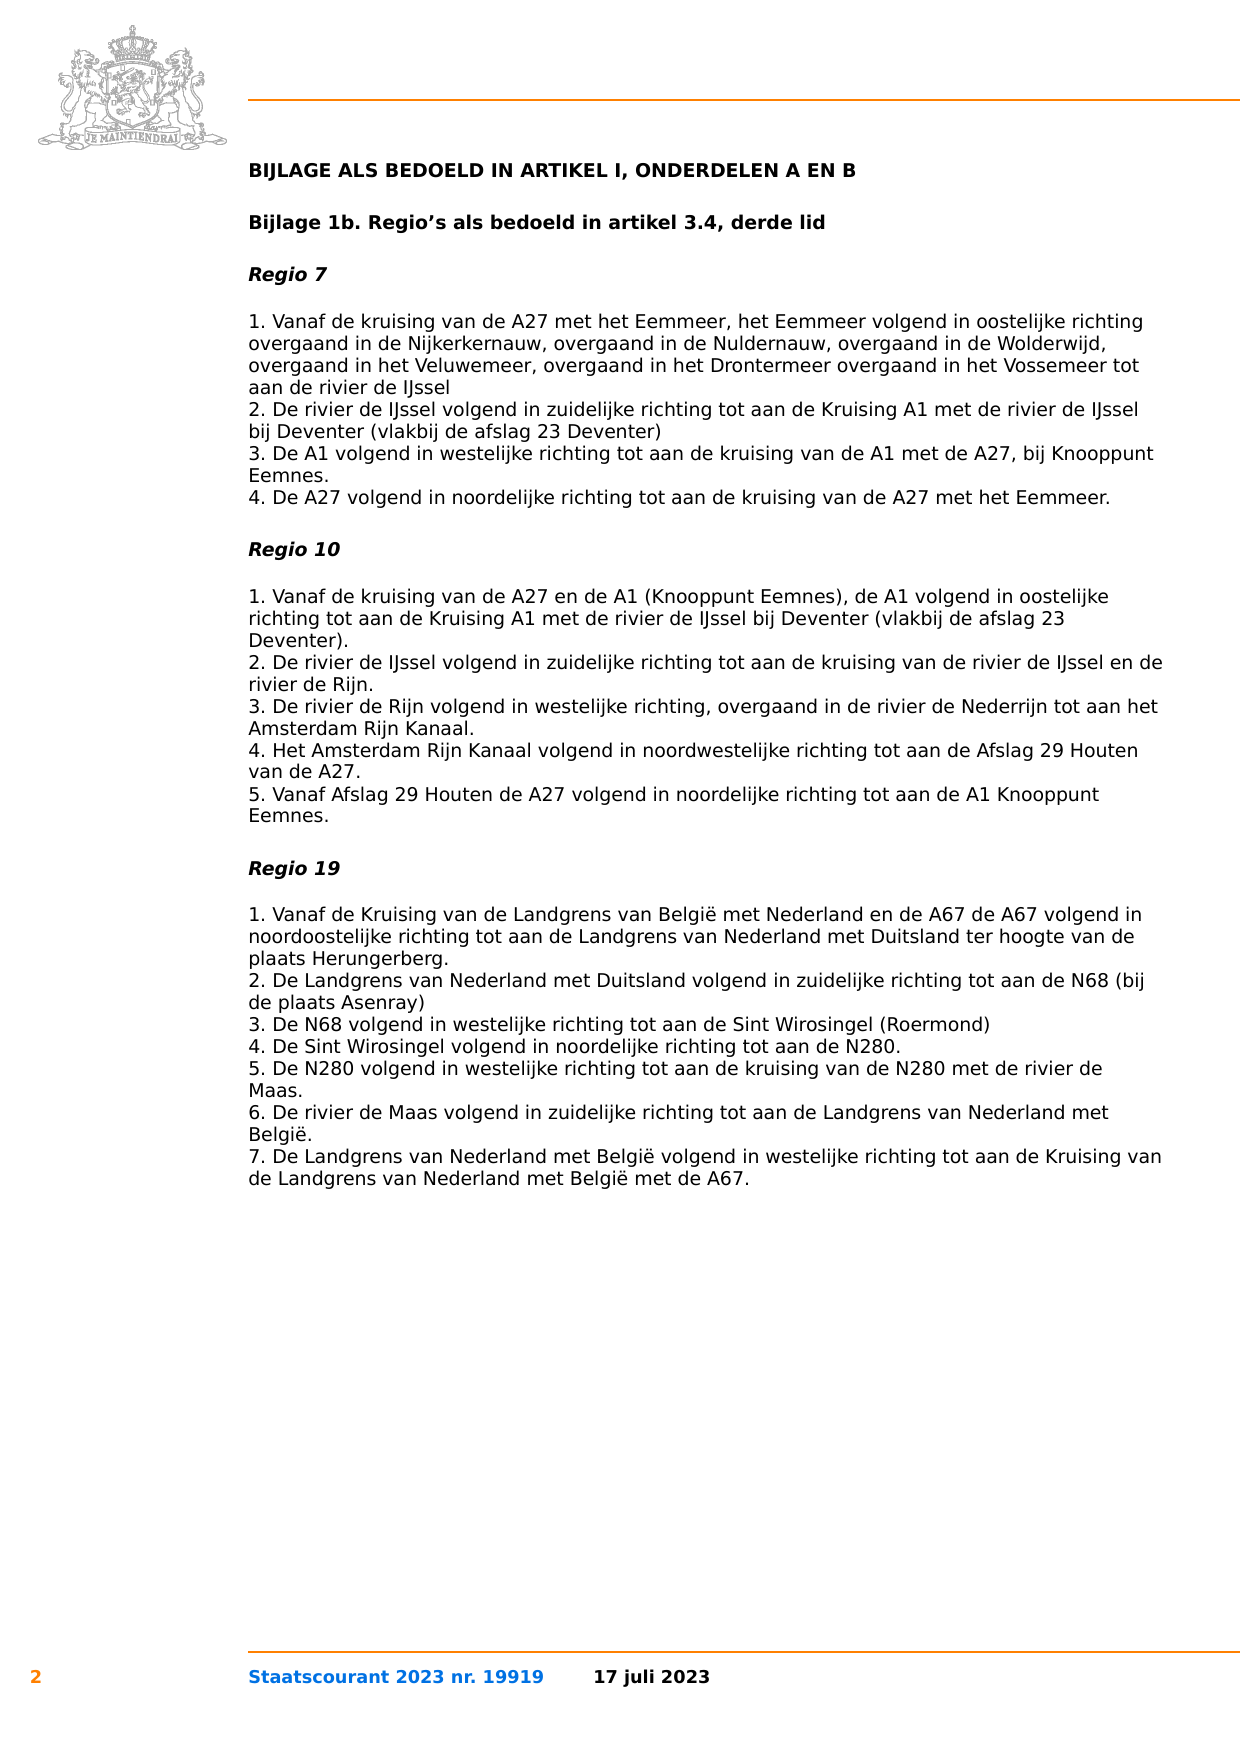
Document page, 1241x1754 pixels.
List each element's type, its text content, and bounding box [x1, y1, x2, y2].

text 4. De A27 volgend in noordelijke richting tot aan de kruising van de A27 met het Eemmeer. [248, 487, 1163, 509]
text 3. De N68 volgend in westelijke richting tot aan de Sint Wirosingel (Roermond) [248, 1014, 1163, 1036]
picture [38, 25, 227, 150]
text 1. Vanaf de kruising van de A27 en de A1 (Knooppunt Eemnes), de A1 volgend in oostelijke richting tot aan de Kruising A1 met de rivier de IJssel bij Deventer (vlakbij de afslag 23 Deventer). [248, 586, 1163, 652]
subtitle Bijlage 1b. Regio’s als bedoeld in artikel 3.4, derde lid [248, 212, 1163, 234]
subtitle BIJLAGE ALS BEDOELD IN ARTIKEL I, ONDERDELEN A EN B [248, 160, 1163, 182]
text 2. De rivier de IJssel volgend in zuidelijke richting tot aan de kruising van de rivier de IJssel en de rivier de Rijn. [248, 652, 1163, 696]
text 7. De Landgrens van Nederland met België volgend in westelijke richting tot aan de Kruising van de Landgrens van Nederland met België met de A67. [248, 1146, 1163, 1190]
text 1. Vanaf de Kruising van de Landgrens van België met Nederland en de A67 de A67 volgend in noordoostelijke richting tot aan de Landgrens van Nederland met Duitsland ter hoogte van de plaats Herungerberg. [248, 904, 1163, 970]
text 6. De rivier de Maas volgend in zuidelijke richting tot aan de Landgrens van Nederland met België. [248, 1102, 1163, 1146]
subtitle Regio 10 [248, 539, 1163, 561]
text 2. De Landgrens van Nederland met Duitsland volgend in zuidelijke richting tot aan de N68 (bij de plaats Asenray) [248, 970, 1163, 1014]
text 5. De N280 volgend in westelijke richting tot aan de kruising van de N280 met de rivier de Maas. [248, 1058, 1163, 1102]
subtitle Regio 7 [248, 264, 1163, 286]
text 3. De rivier de Rijn volgend in westelijke richting, overgaand in de rivier de Nederrijn tot aan het Amsterdam Rijn Kanaal. [248, 696, 1163, 739]
text 4. De Sint Wirosingel volgend in noordelijke richting tot aan de N280. [248, 1036, 1163, 1058]
text 5. Vanaf Afslag 29 Houten de A27 volgend in noordelijke richting tot aan de A1 Knooppunt Eemnes. [248, 783, 1163, 827]
text 2. De rivier de IJssel volgend in zuidelijke richting tot aan de Kruising A1 met de rivier de IJssel bij Deventer (vlakbij de afslag 23 Deventer) [248, 399, 1163, 443]
text 3. De A1 volgend in westelijke richting tot aan de kruising van de A1 met de A27, bij Knooppunt Eemnes. [248, 443, 1163, 487]
subtitle Regio 19 [248, 857, 1163, 879]
text 1. Vanaf de kruising van de A27 met het Eemmeer, het Eemmeer volgend in oostelijke richting overgaand in de Nijkerkernauw, overgaand in de Nuldernauw, overgaand in de Wolderwijd, overgaand in het Veluwemeer, overgaand in het Drontermeer overgaand in het Vossemeer tot aan de rivier de IJssel [248, 311, 1163, 399]
text 4. Het Amsterdam Rijn Kanaal volgend in noordwestelijke richting tot aan de Afslag 29 Houten van de A27. [248, 739, 1163, 783]
